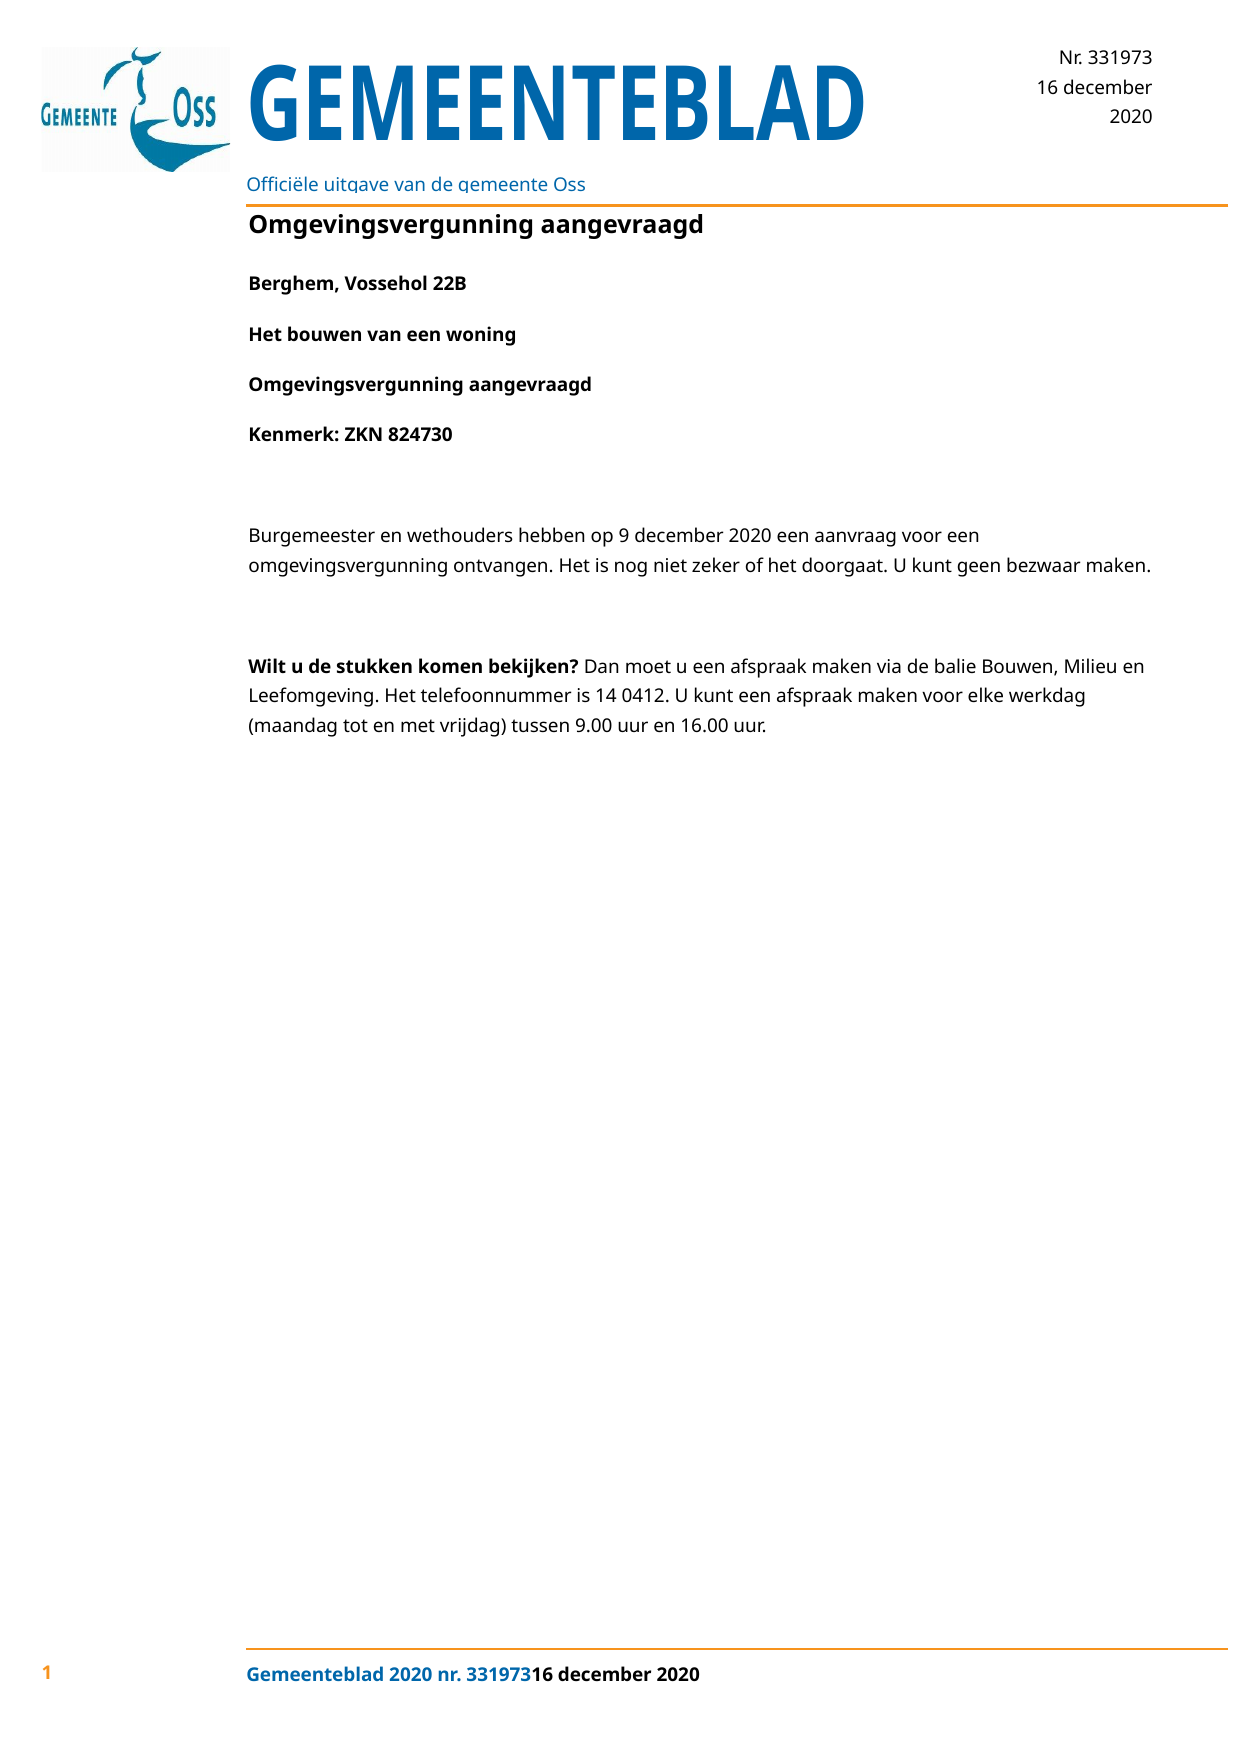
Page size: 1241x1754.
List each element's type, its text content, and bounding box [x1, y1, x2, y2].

text Kenmerk: ZKN 824730 [248, 422, 1152, 447]
text Burgemeester en wethouders hebben op 9 december 2020 een aanvraag voor een omgevingsvergunning ontvangen. Het is nog niet zeker of het doorgaat. U kunt geen bezwaar maken. [248, 522, 1152, 578]
text Berghem, Vossehol 22B [248, 270, 1152, 296]
picture [41, 47, 231, 172]
text Wilt u de stukken komen bekijken? Dan moet u een afspraak maken via de balie Bouwen, Milieu en Leefomgeving. Het telefoonnummer is 14 0412. U kunt een afspraak maken voor elke werkdag (maandag tot en met vrijdag) tussen 9.00 uur en 16.00 uur. [248, 653, 1152, 738]
text Omgevingsvergunning aangevraagd [248, 207, 1152, 241]
text Omgevingsvergunning aangevraagd [248, 371, 1152, 397]
text Het bouwen van een woning [248, 321, 1152, 346]
